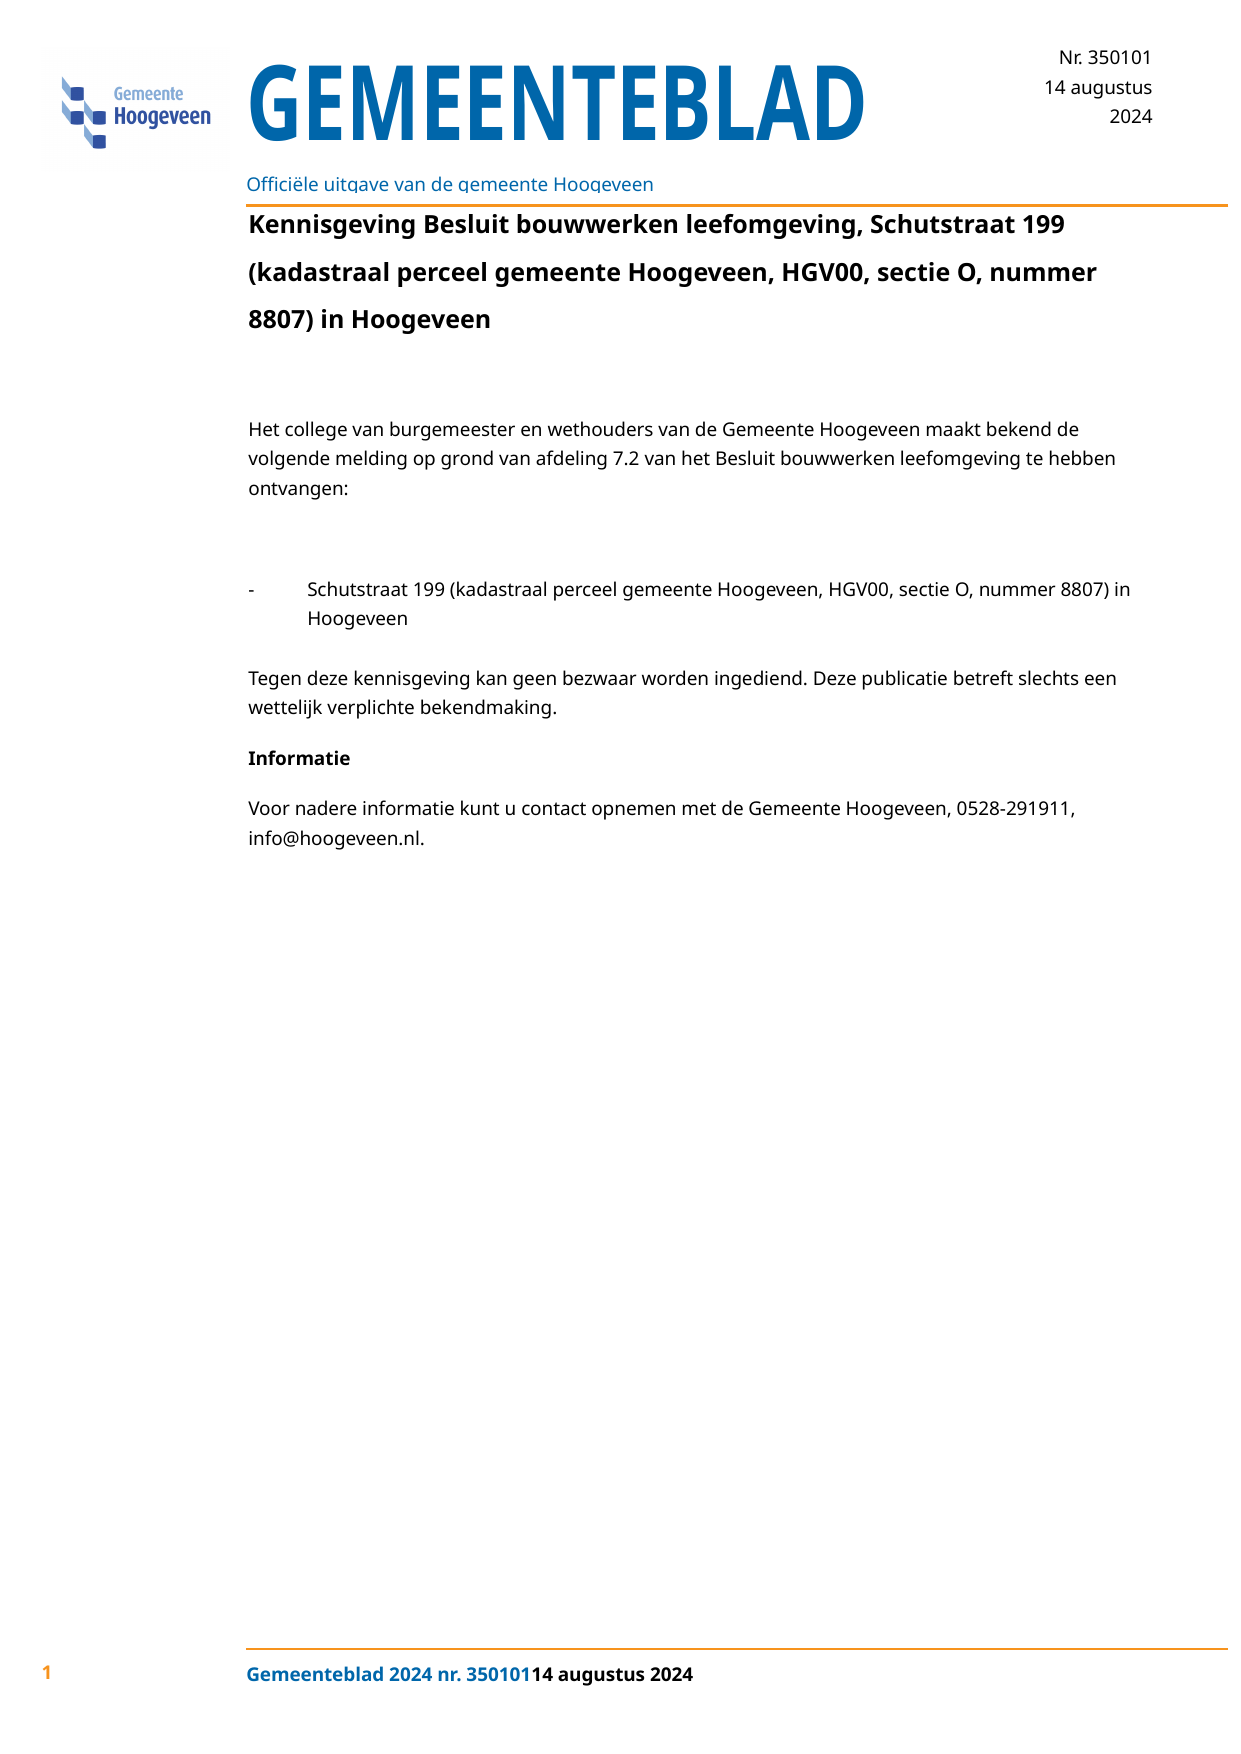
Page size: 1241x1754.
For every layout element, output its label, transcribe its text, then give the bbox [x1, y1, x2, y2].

text Voor nadere informatie kunt u contact opnemen met de Gemeente Hoogeveen, 0528-291911, info@hoogeveen.nl. [248, 795, 1152, 850]
list Schutstraat 199 (kadastraal perceel gemeente Hoogeveen, HGV00, sectie O, nummer 8807) in Hoogeveen [248, 576, 1152, 631]
text Informatie [248, 745, 1152, 770]
text Het college van burgemeester en wethouders van de Gemeente Hoogeveen maakt bekend de volgende melding op grond van afdeling 7.2 van het Besluit bouwwerken leefomgeving te hebben ontvangen: [248, 416, 1152, 501]
text Kennisgeving Besluit bouwwerken leefomgeving, Schutstraat 199 (kadastraal perceel gemeente Hoogeveen, HGV00, sectie O, nummer 8807) in Hoogeveen [248, 207, 1152, 336]
picture [41, 47, 231, 172]
text Tegen deze kennisgeving kan geen bezwaar worden ingediend. Deze publicatie betreft slechts een wettelijk verplichte bekendmaking. [248, 665, 1152, 720]
